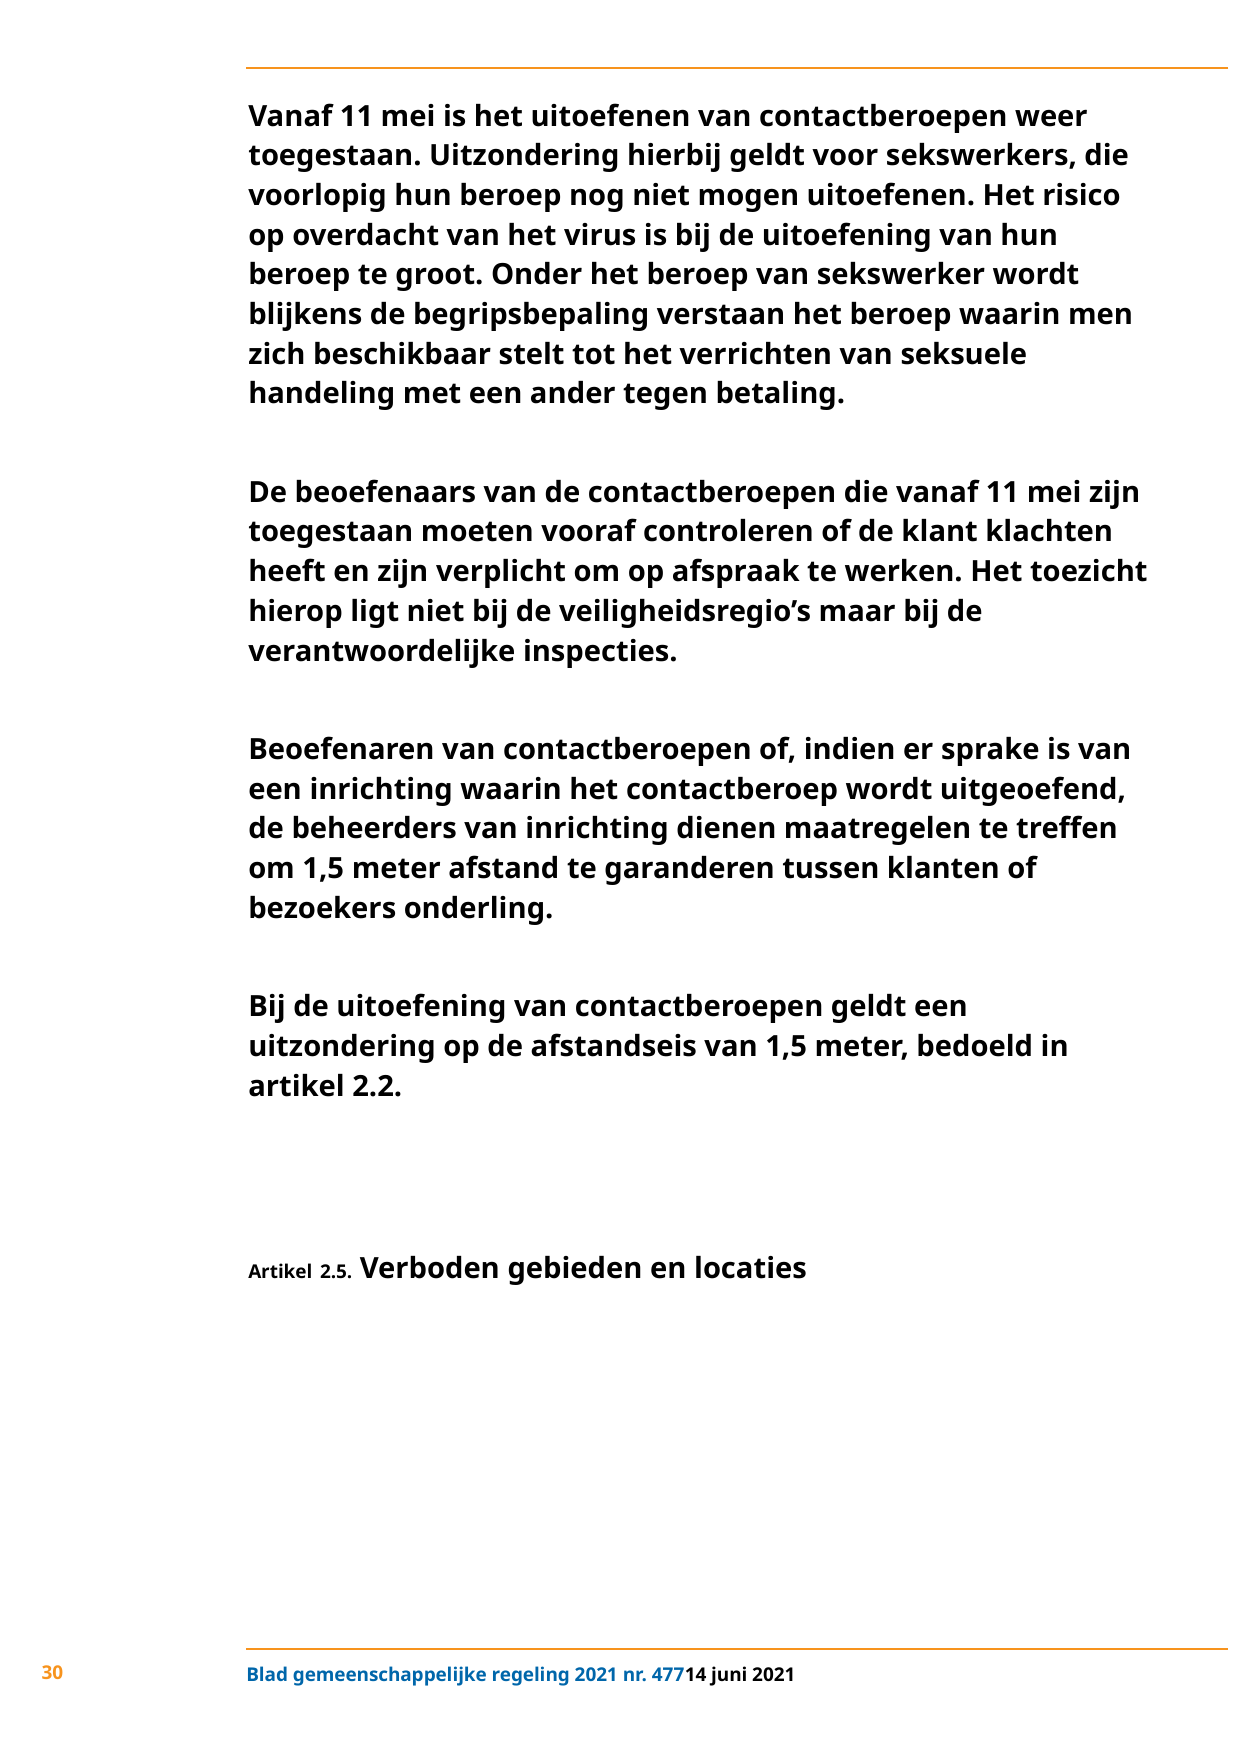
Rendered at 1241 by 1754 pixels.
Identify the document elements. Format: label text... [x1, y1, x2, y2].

text Artikel 2.5. Verboden gebieden en locaties [248, 1248, 1152, 1287]
text De beoefenaars van de contactberoepen die vanaf 11 mei zijn toegestaan moeten vooraf controleren of de klant klachten heeft en zijn verplicht om op afspraak te werken. Het toezicht hierop ligt niet bij de veiligheidsregio’s maar bij de verantwoordelijke inspecties. [248, 471, 1152, 669]
text Bij de uitoefening van contactberoepen geldt een uitzondering op de afstandseis van 1,5 meter, bedoeld in artikel 2.2. [248, 985, 1152, 1104]
text Beoefenaren van contactberoepen of, indien er sprake is van een inrichting waarin het contactberoep wordt uitgeoefend, de beheerders van inrichting dienen maatregelen te treffen om 1,5 meter afstand te garanderen tussen klanten of bezoekers onderling. [248, 728, 1152, 927]
picture [41, 47, 231, 172]
text Vanaf 11 mei is het uitoefenen van contactberoepen weer toegestaan. Uitzondering hierbij geldt voor sekswerkers, die voorlopig hun beroep nog niet mogen uitoefenen. Het risico op overdacht van het virus is bij de uitoefening van hun beroep te groot. Onder het beroep van sekswerker wordt blijkens de begripsbepaling verstaan het beroep waarin men zich beschikbaar stelt tot het verrichten van seksuele handeling met een ander tegen betaling. [248, 95, 1152, 412]
